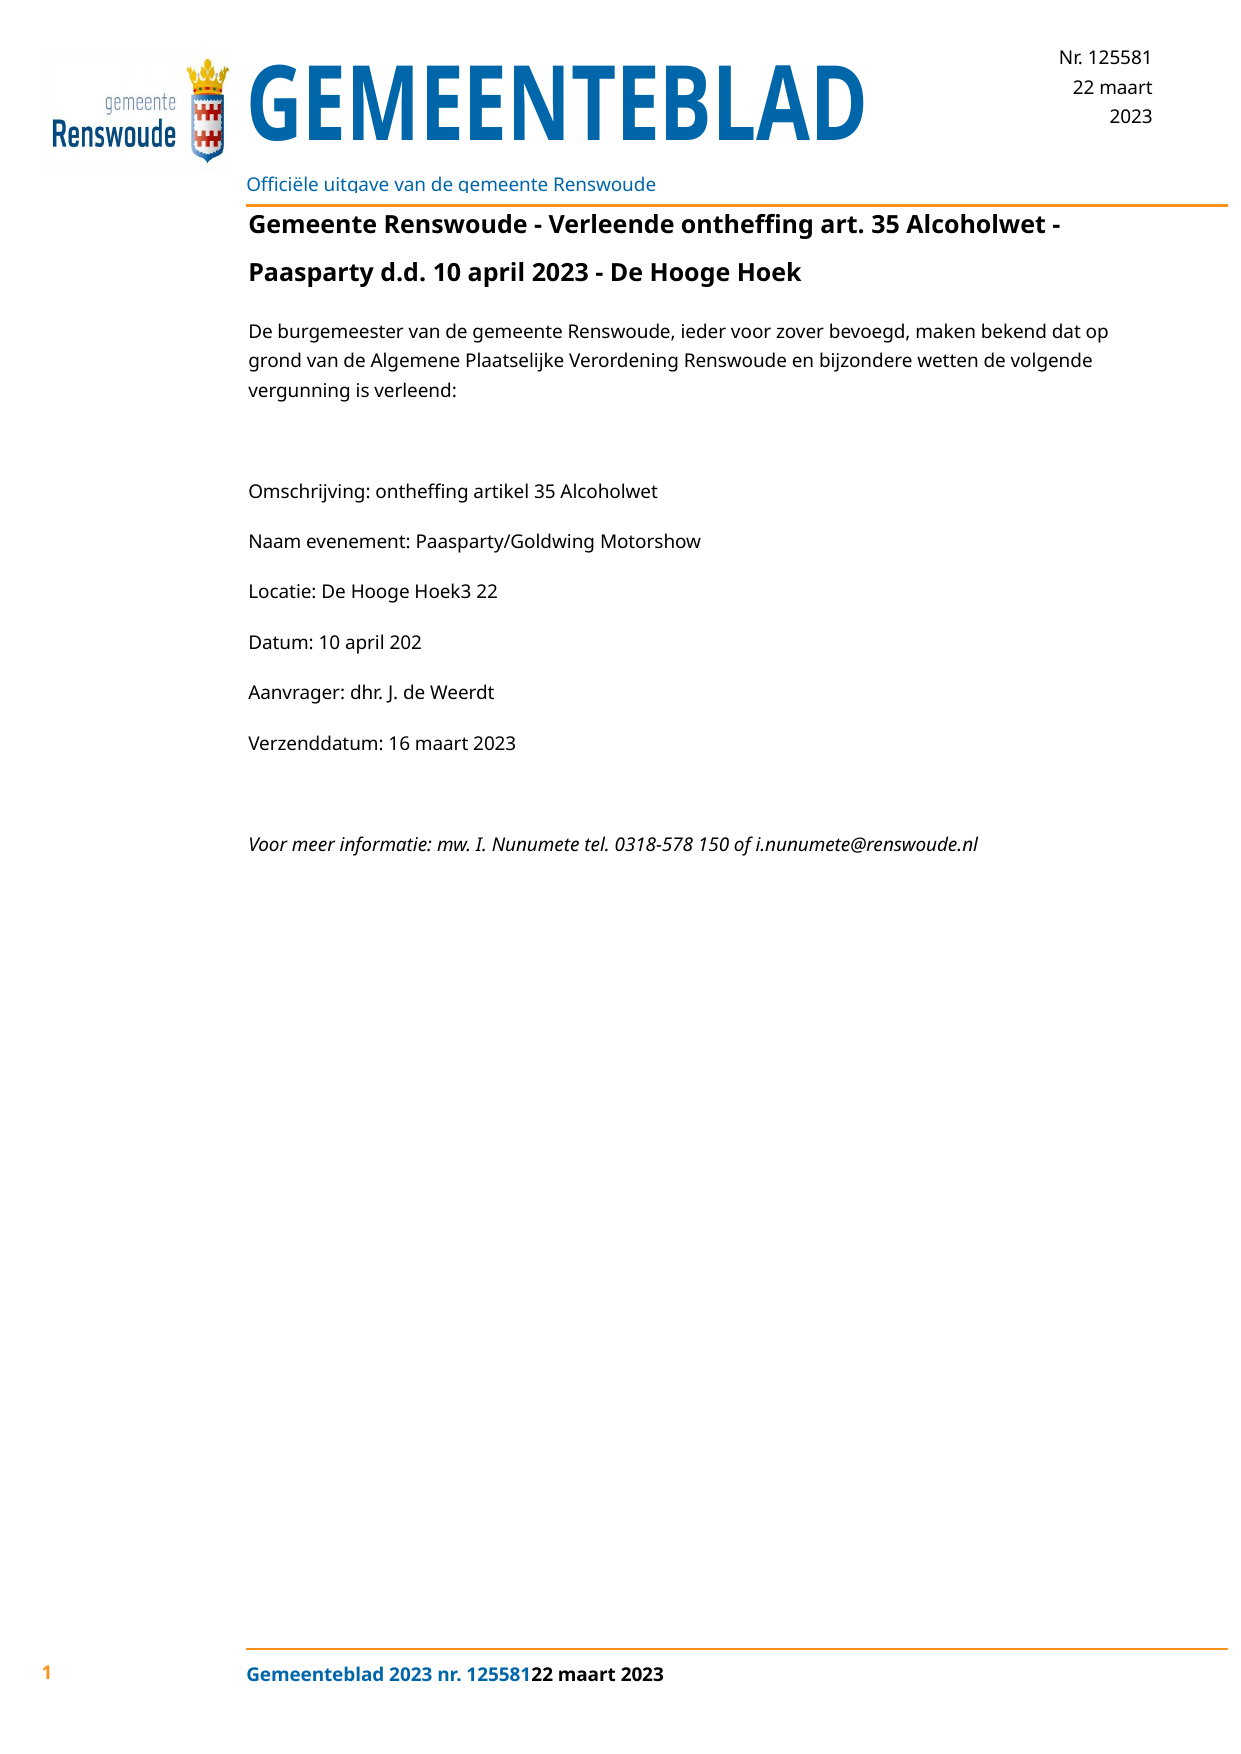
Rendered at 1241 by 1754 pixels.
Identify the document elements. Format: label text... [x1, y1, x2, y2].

text Gemeente Renswoude - Verleende ontheffing art. 35 Alcoholwet - Paasparty d.d. 10 april 2023 - De Hooge Hoek [248, 207, 1152, 288]
text Voor meer informatie: mw. I. Nunumete tel. 0318-578 150 of i.nunumete@renswoude.nl [248, 831, 1152, 857]
text Verzenddatum: 16 maart 2023 [248, 730, 1152, 756]
text Naam evenement: Paasparty/Goldwing Motorshow [248, 528, 1152, 554]
text Locatie: De Hooge Hoek3 22 [248, 579, 1152, 604]
text De burgemeester van de gemeente Renswoude, ieder voor zover bevoegd, maken bekend dat op grond van de Algemene Plaatselijke Verordening Renswoude en bijzondere wetten de volgende vergunning is verleend: [248, 318, 1152, 403]
text Aanvrager: dhr. J. de Weerdt [248, 679, 1152, 705]
text Datum: 10 april 202 [248, 629, 1152, 655]
picture [41, 47, 231, 172]
text Omschrijving: ontheffing artikel 35 Alcoholwet [248, 478, 1152, 504]
